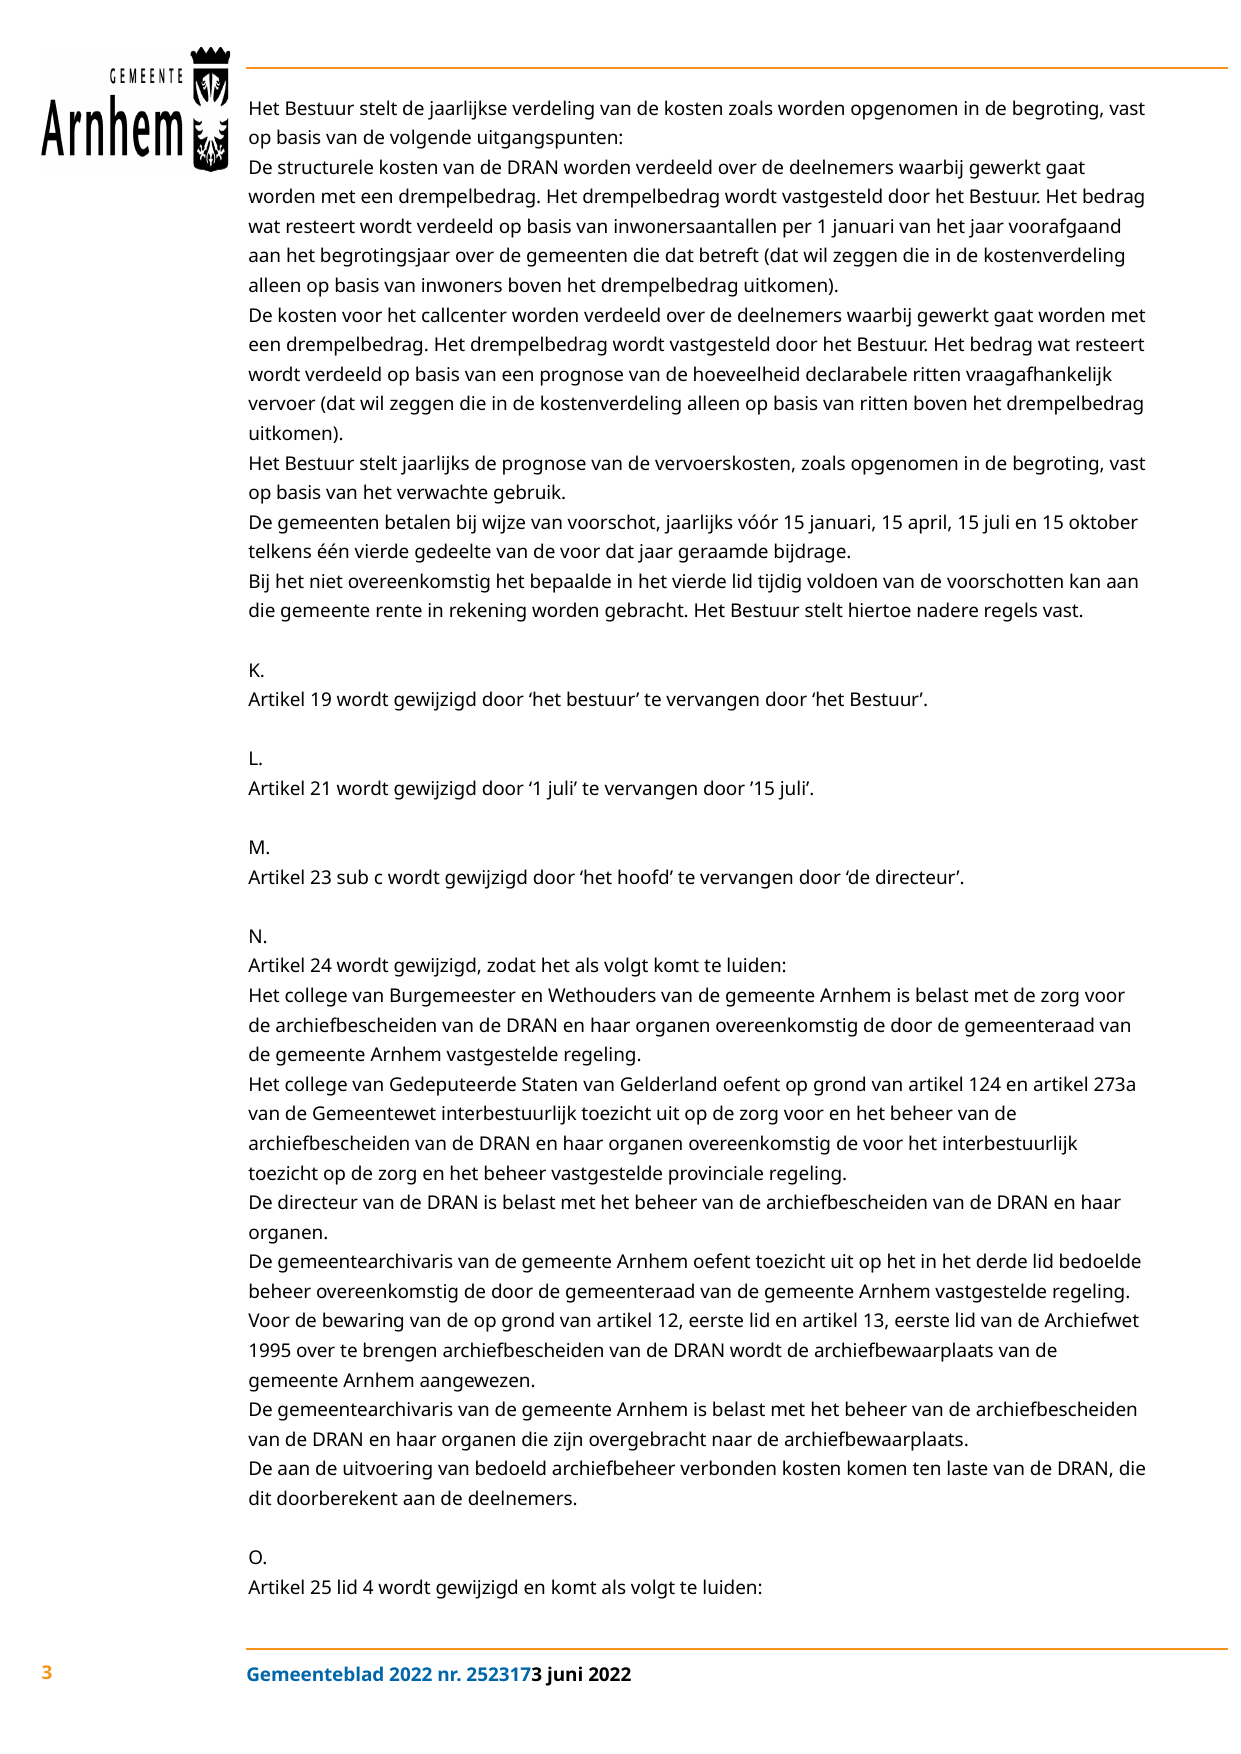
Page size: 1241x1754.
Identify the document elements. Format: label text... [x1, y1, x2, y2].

picture [41, 47, 231, 172]
text Het college van Burgemeester en Wethouders van de gemeente Arnhem is belast met de zorg voor de archiefbescheiden van de DRAN en haar organen overeenkomstig de door de gemeenteraad van de gemeente Arnhem vastgestelde regeling. [248, 982, 1152, 1067]
text Artikel 19 wordt gewijzigd door ‘het bestuur’ te vervangen door ‘het Bestuur’. [248, 686, 1152, 712]
text De kosten voor het callcenter worden verdeeld over de deelnemers waarbij gewerkt gaat worden met een drempelbedrag. Het drempelbedrag wordt vastgesteld door het Bestuur. Het bedrag wat resteert wordt verdeeld op basis van een prognose van de hoeveelheid declarabele ritten vraagafhankelijk vervoer (dat wil zeggen die in de kostenverdeling alleen op basis van ritten boven het drempelbedrag uitkomen). [248, 302, 1152, 446]
text De gemeenten betalen bij wijze van voorschot, jaarlijks vóór 15 januari, 15 april, 15 juli en 15 oktober telkens één vierde gedeelte van de voor dat jaar geraamde bijdrage. [248, 509, 1152, 564]
text De directeur van de DRAN is belast met het beheer van de archiefbescheiden van de DRAN en haar organen. [248, 1189, 1152, 1245]
text De structurele kosten van de DRAN worden verdeeld over de deelnemers waarbij gewerkt gaat worden met een drempelbedrag. Het drempelbedrag wordt vastgesteld door het Bestuur. Het bedrag wat resteert wordt verdeeld op basis van inwonersaantallen per 1 januari van het jaar voorafgaand aan het begrotingsjaar over de gemeenten die dat betreft (dat wil zeggen die in de kostenverdeling alleen op basis van inwoners boven het drempelbedrag uitkomen). [248, 154, 1152, 298]
text L. [248, 746, 1152, 771]
text De aan de uitvoering van bedoeld archiefbeheer verbonden kosten komen ten laste van de DRAN, die dit doorberekent aan de deelnemers. [248, 1456, 1152, 1511]
text Het Bestuur stelt jaarlijks de prognose van de vervoerskosten, zoals opgenomen in de begroting, vast op basis van het verwachte gebruik. [248, 450, 1152, 505]
text Bij het niet overeenkomstig het bepaalde in het vierde lid tijdig voldoen van de voorschotten kan aan die gemeente rente in rekening worden gebracht. Het Bestuur stelt hiertoe nadere regels vast. [248, 568, 1152, 623]
text Het Bestuur stelt de jaarlijkse verdeling van de kosten zoals worden opgenomen in de begroting, vast op basis van de volgende uitgangspunten: [248, 95, 1152, 150]
text Voor de bewaring van de op grond van artikel 12, eerste lid en artikel 13, eerste lid van de Archiefwet 1995 over te brengen archiefbescheiden van de DRAN wordt de archiefbewaarplaats van de gemeente Arnhem aangewezen. [248, 1308, 1152, 1393]
text Artikel 21 wordt gewijzigd door ‘1 juli’ te vervangen door ’15 juli’. [248, 775, 1152, 801]
text Artikel 25 lid 4 wordt gewijzigd en komt als volgt te luiden: [248, 1574, 1152, 1600]
text O. [248, 1544, 1152, 1570]
text Het college van Gedeputeerde Staten van Gelderland oefent op grond van artikel 124 en artikel 273a van de Gemeentewet interbestuurlijk toezicht uit op de zorg voor en het beheer van de archiefbescheiden van de DRAN en haar organen overeenkomstig de voor het interbestuurlijk toezicht op de zorg en het beheer vastgestelde provinciale regeling. [248, 1071, 1152, 1186]
text N. [248, 923, 1152, 949]
text Artikel 24 wordt gewijzigd, zodat het als volgt komt te luiden: [248, 953, 1152, 978]
text K. [248, 657, 1152, 683]
text Artikel 23 sub c wordt gewijzigd door ‘het hoofd’ te vervangen door ‘de directeur’. [248, 864, 1152, 890]
text De gemeentearchivaris van de gemeente Arnhem is belast met het beheer van de archiefbescheiden van de DRAN en haar organen die zijn overgebracht naar de archiefbewaarplaats. [248, 1396, 1152, 1452]
text De gemeentearchivaris van de gemeente Arnhem oefent toezicht uit op het in het derde lid bedoelde beheer overeenkomstig de door de gemeenteraad van de gemeente Arnhem vastgestelde regeling. [248, 1248, 1152, 1304]
text M. [248, 834, 1152, 860]
